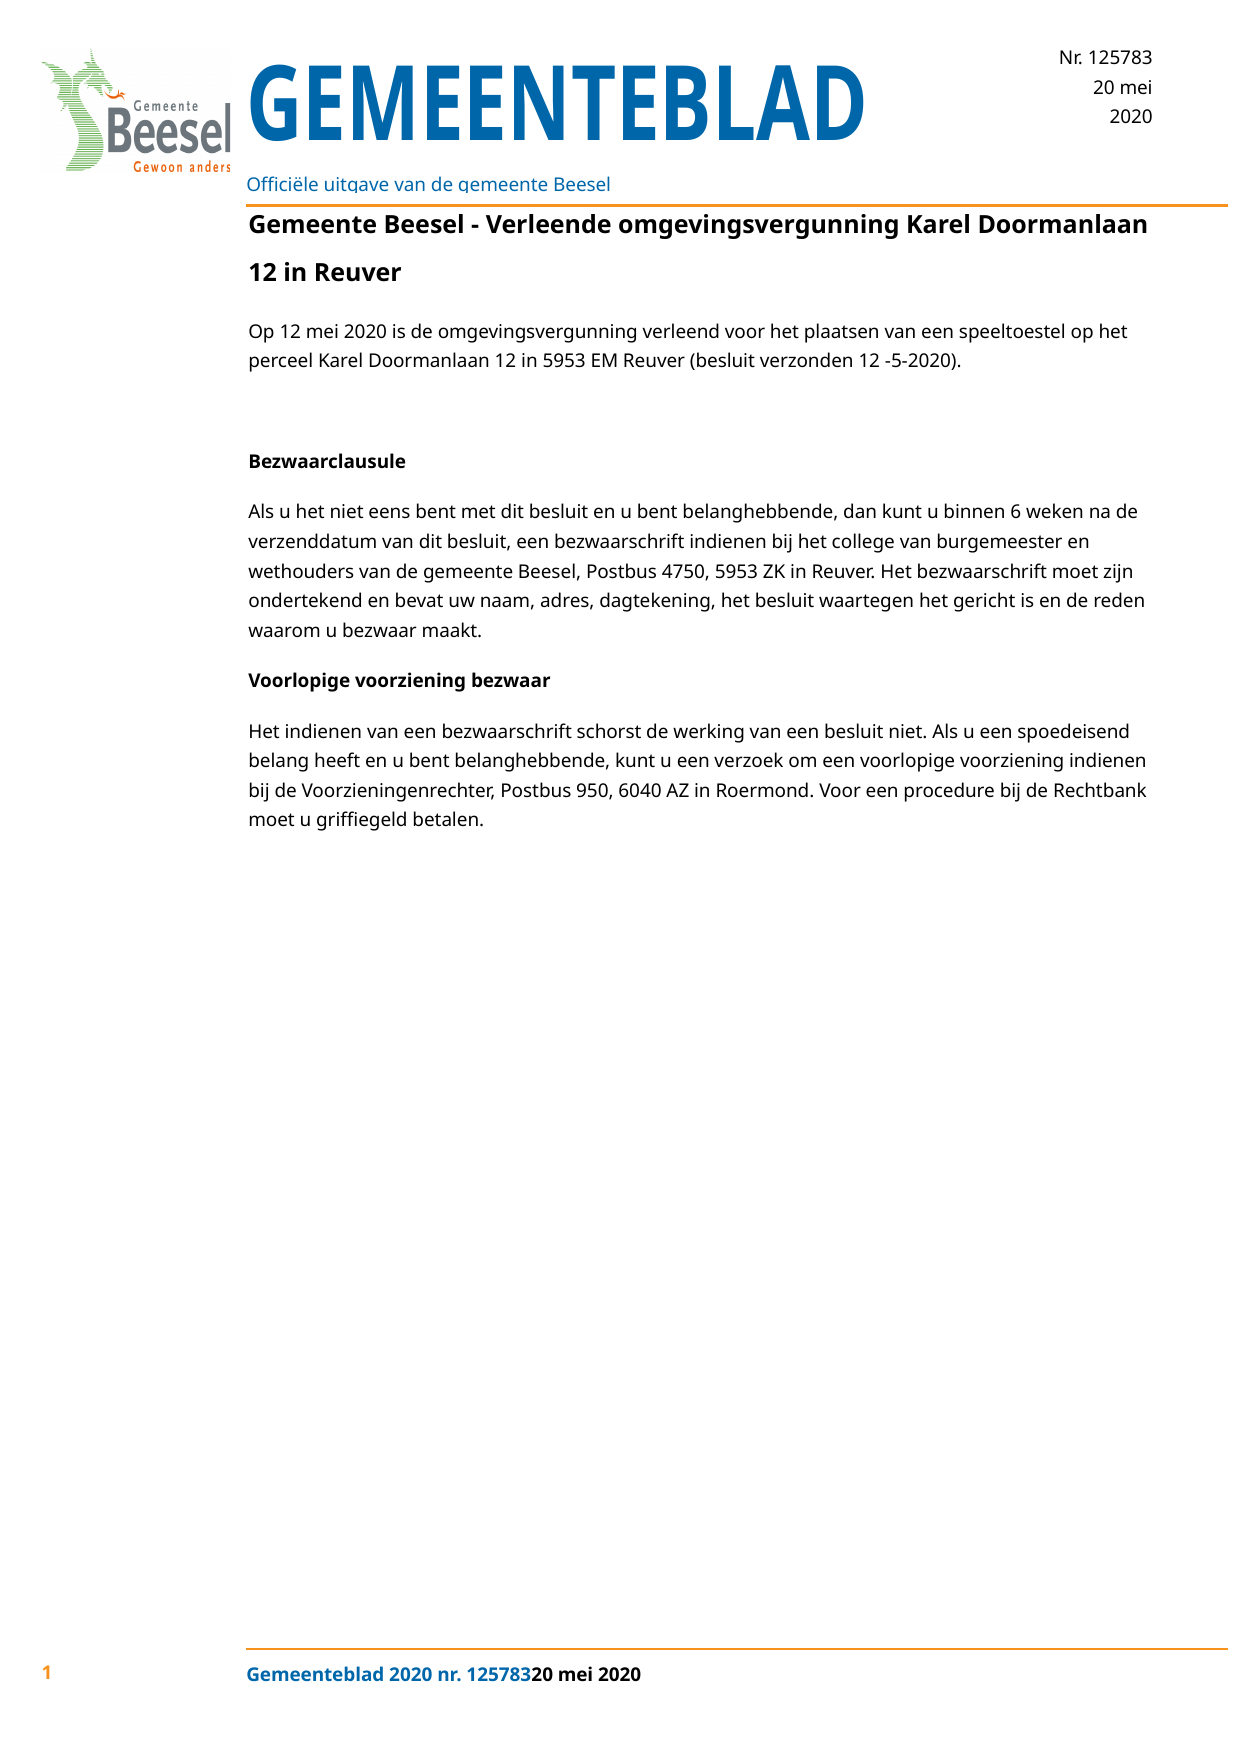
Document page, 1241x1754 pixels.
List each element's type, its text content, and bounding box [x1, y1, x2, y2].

text Het indienen van een bezwaarschrift schorst de werking van een besluit niet. Als u een spoedeisend belang heeft en u bent belanghebbende, kunt u een verzoek om een voorlopige voorziening indienen bij de Voorzieningenrechter, Postbus 950, 6040 AZ in Roermond. Voor een procedure bij de Rechtbank moet u griffiegeld betalen. [248, 718, 1152, 832]
text Als u het niet eens bent met dit besluit en u bent belanghebbende, dan kunt u binnen 6 weken na de verzenddatum van dit besluit, een bezwaarschrift indienen bij het college van burgemeester en wethouders van de gemeente Beesel, Postbus 4750, 5953 ZK in Reuver. Het bezwaarschrift moet zijn ondertekend en bevat uw naam, adres, dagtekening, het besluit waartegen het gericht is en de reden waarom u bezwaar maakt. [248, 499, 1152, 643]
text Bezwaarclausule [248, 448, 1152, 474]
text Voorlopige voorziening bezwaar [248, 667, 1152, 693]
text Op 12 mei 2020 is de omgevingsvergunning verleend voor het plaatsen van een speeltoestel op het perceel Karel Doormanlaan 12 in 5953 EM Reuver (besluit verzonden 12 -5-2020). [248, 318, 1152, 373]
picture [41, 47, 231, 172]
text Gemeente Beesel - Verleende omgevingsvergunning Karel Doormanlaan 12 in Reuver [248, 207, 1152, 288]
